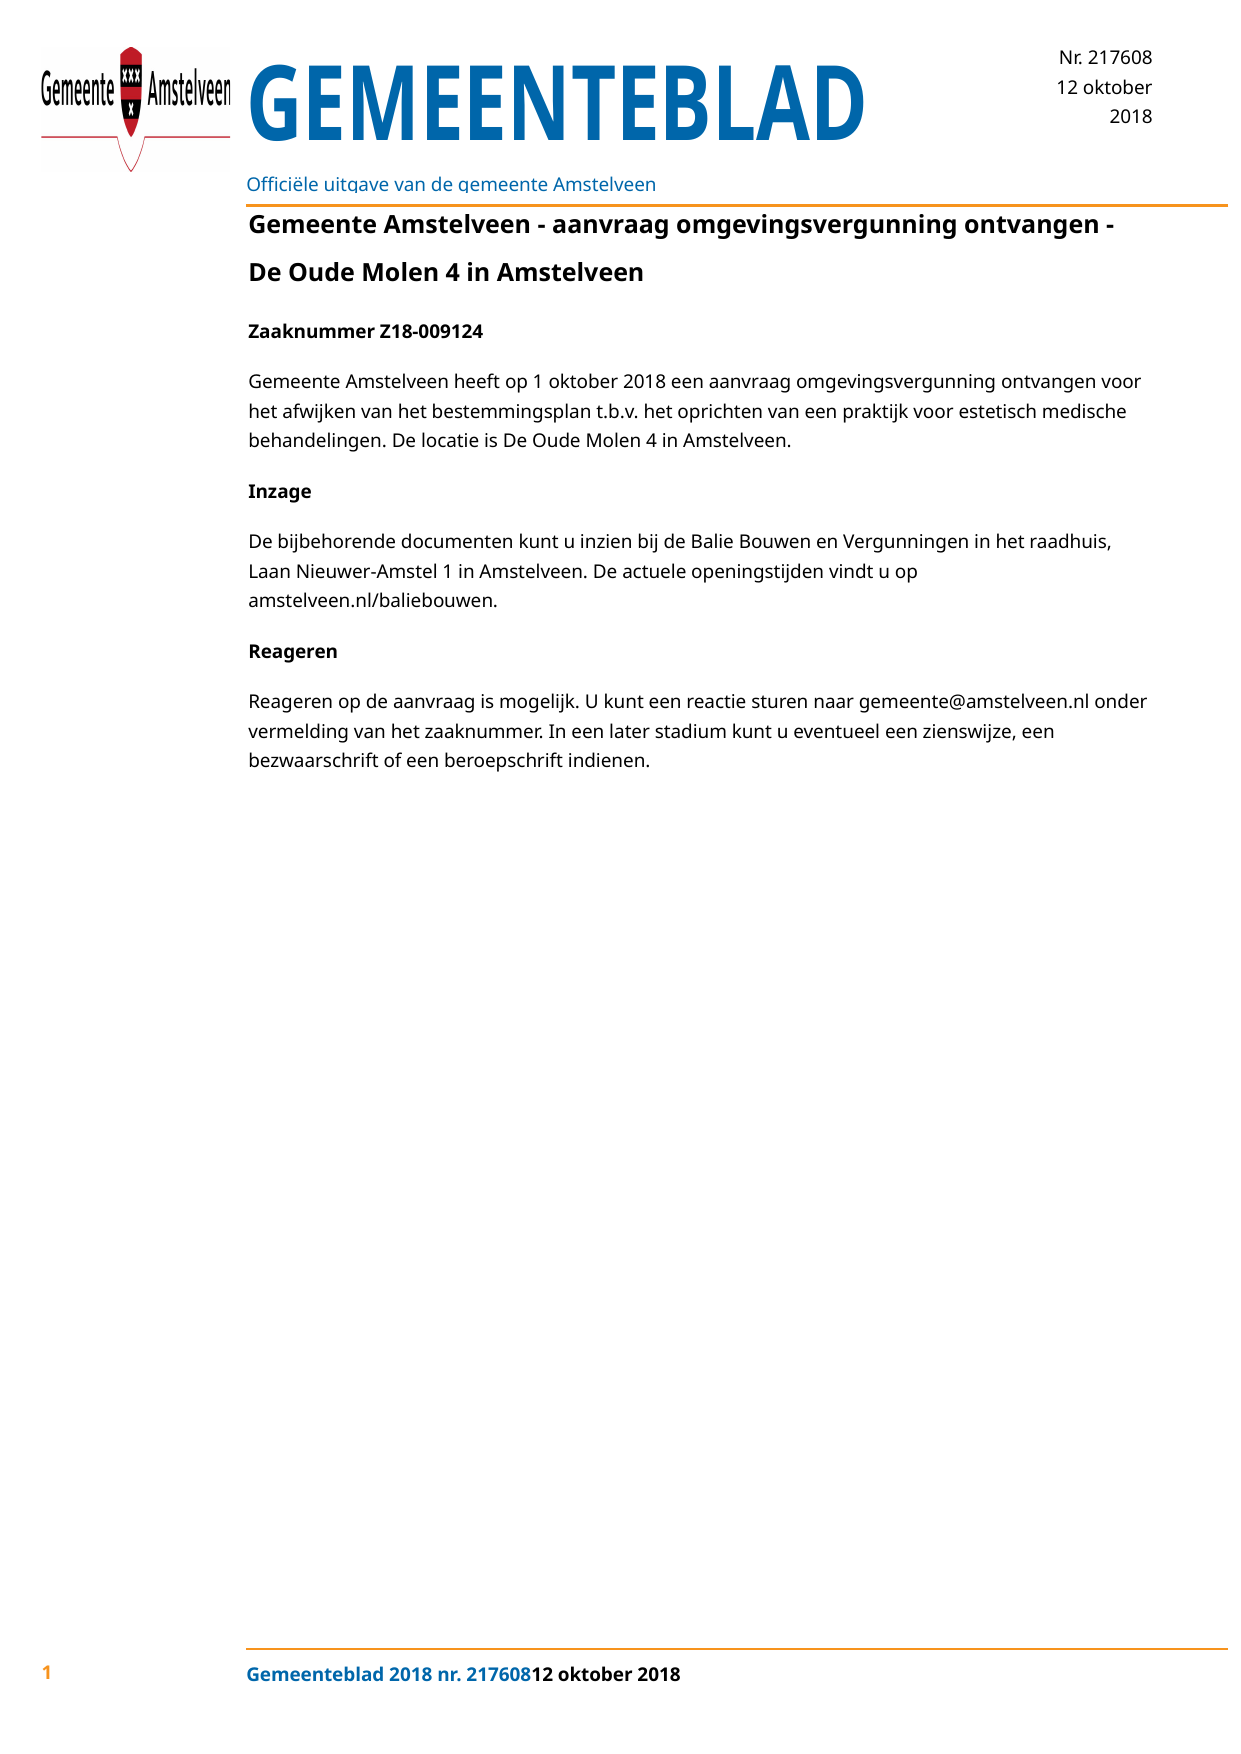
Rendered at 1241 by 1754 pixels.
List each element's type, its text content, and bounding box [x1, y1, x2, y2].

text De bijbehorende documenten kunt u inzien bij de Balie Bouwen en Vergunningen in het raadhuis, Laan Nieuwer-Amstel 1 in Amstelveen. De actuele openingstijden vindt u op amstelveen.nl/baliebouwen. [248, 528, 1152, 613]
text Reageren [248, 638, 1152, 664]
text Zaaknummer Z18-009124 [248, 318, 1152, 344]
text Inzage [248, 478, 1152, 504]
text Gemeente Amstelveen heeft op 1 oktober 2018 een aanvraag omgevingsvergunning ontvangen voor het afwijken van het bestemmingsplan t.b.v. het oprichten van een praktijk voor estetisch medische behandelingen. De locatie is De Oude Molen 4 in Amstelveen. [248, 368, 1152, 453]
picture [41, 47, 231, 172]
text Gemeente Amstelveen - aanvraag omgevingsvergunning ontvangen - De Oude Molen 4 in Amstelveen [248, 207, 1152, 288]
text Reageren op de aanvraag is mogelijk. U kunt een reactie sturen naar gemeente@amstelveen.nl onder vermelding van het zaaknummer. In een later stadium kunt u eventueel een zienswijze, een bezwaarschrift of een beroepschrift indienen. [248, 688, 1152, 773]
